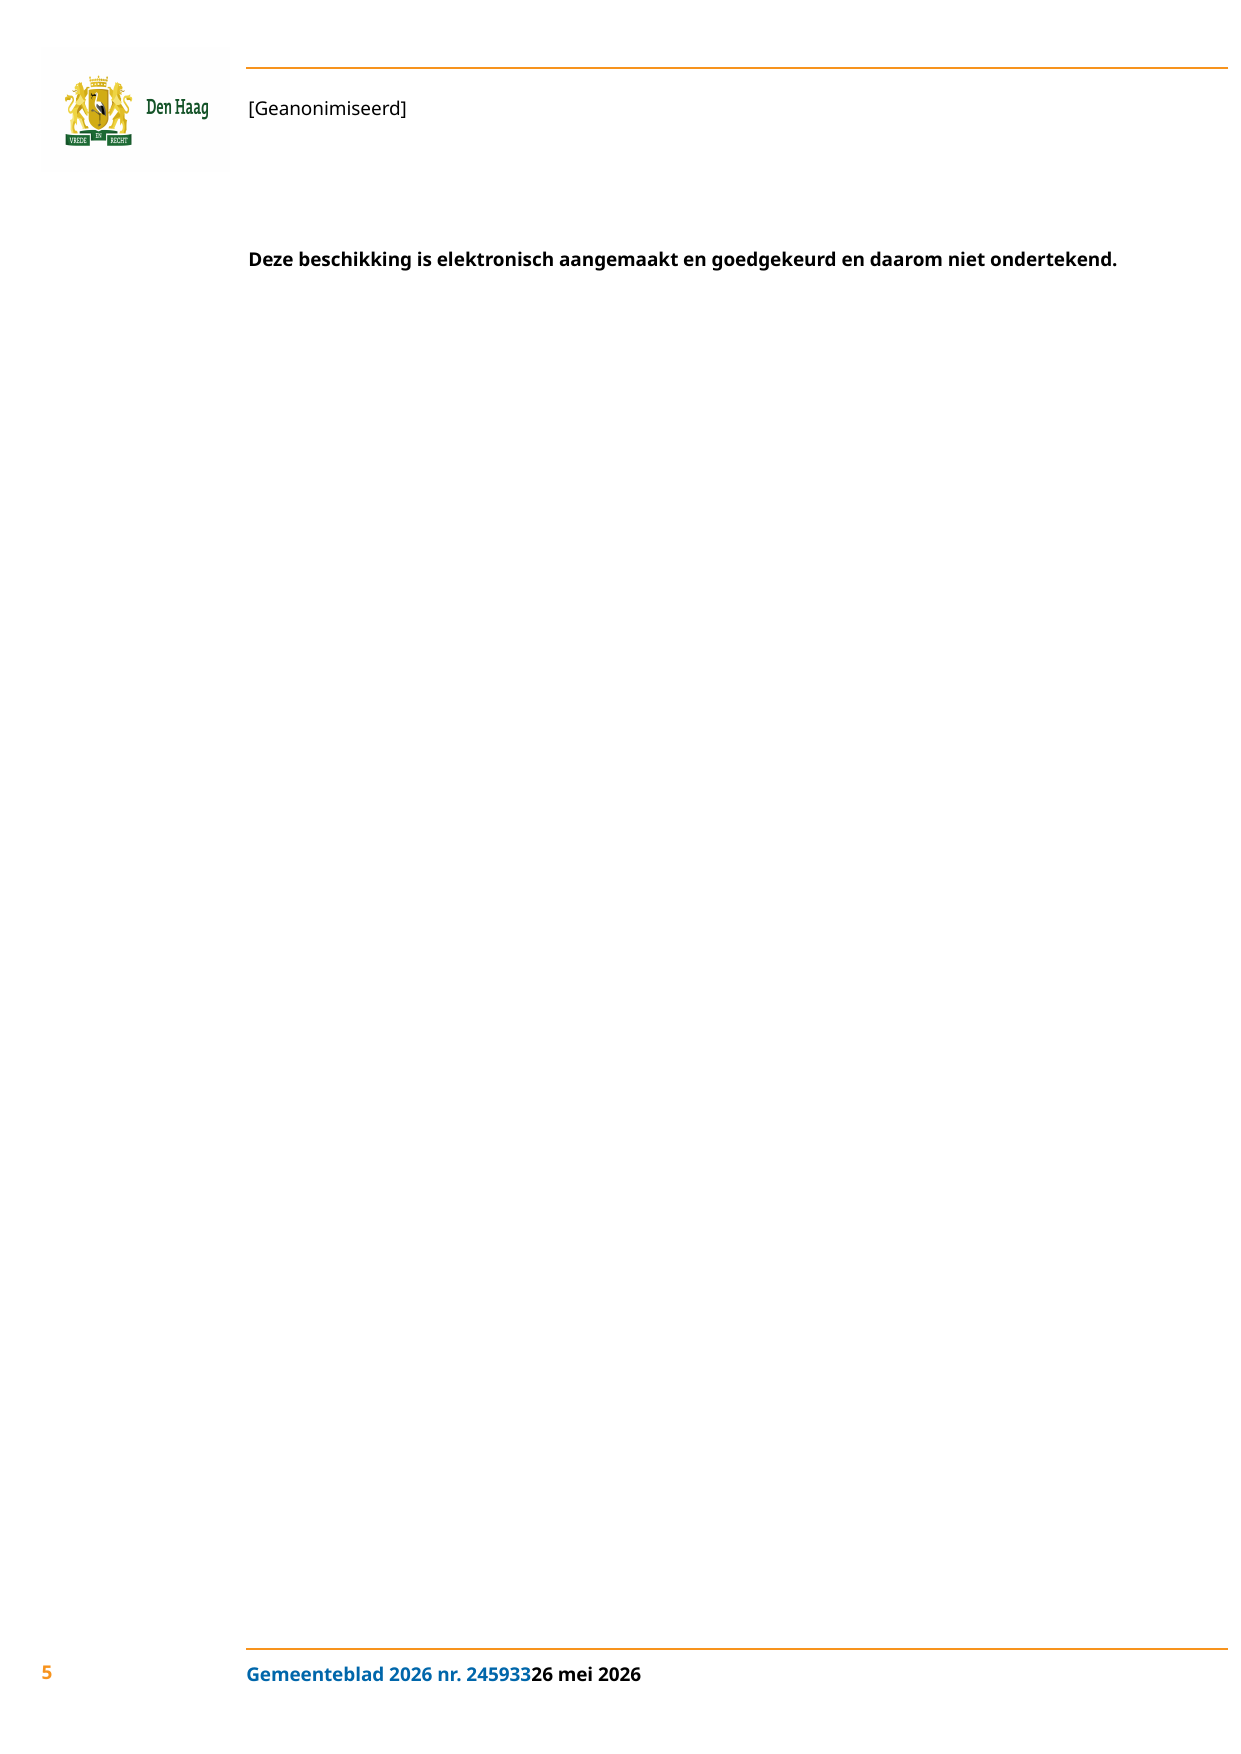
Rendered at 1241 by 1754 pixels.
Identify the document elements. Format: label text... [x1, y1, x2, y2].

picture [41, 47, 231, 172]
text [Geanonimiseerd] [248, 95, 1152, 121]
text Deze beschikking is elektronisch aangemaakt en goedgekeurd en daarom niet ondertekend. [248, 246, 1152, 272]
